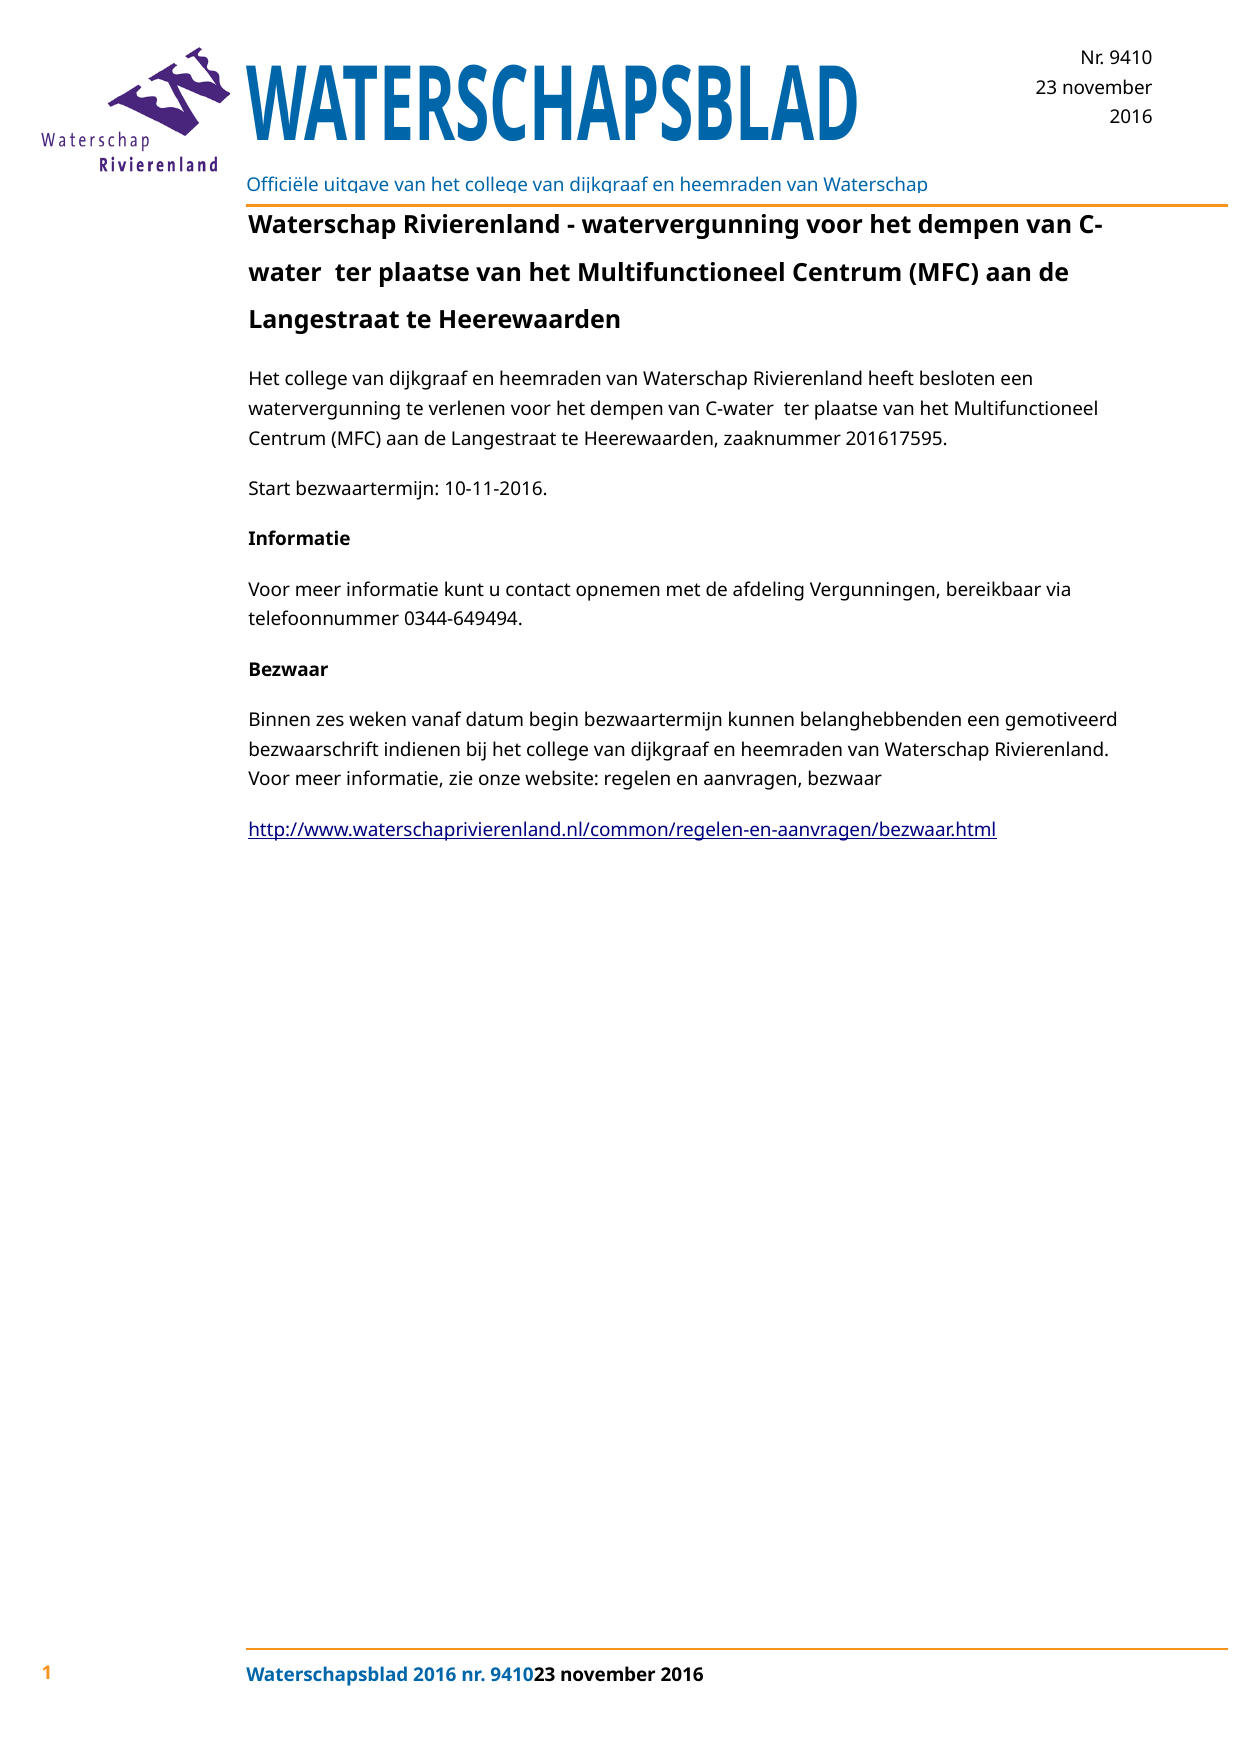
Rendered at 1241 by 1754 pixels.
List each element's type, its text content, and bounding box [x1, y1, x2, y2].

text Informatie [248, 526, 1152, 551]
text Voor meer informatie kunt u contact opnemen met de afdeling Vergunningen, bereikbaar via telefoonnummer 0344-649494. [248, 576, 1152, 631]
text Het college van dijkgraaf en heemraden van Waterschap Rivierenland heeft besloten een watervergunning te verlenen voor het dempen van C-water ter plaatse van het Multifunctioneel Centrum (MFC) aan de Langestraat te Heerewaarden, zaaknummer 201617595. [248, 366, 1152, 450]
text http://www.waterschaprivierenland.nl/common/regelen-en-aanvragen/bezwaar.html [248, 816, 1152, 842]
text Start bezwaartermijn: 10-11-2016. [248, 475, 1152, 501]
text Bezwaar [248, 656, 1152, 682]
text Waterschap Rivierenland - watervergunning voor het dempen van C-water ter plaatse van het Multifunctioneel Centrum (MFC) aan de Langestraat te Heerewaarden [248, 207, 1152, 336]
text Binnen zes weken vanaf datum begin bezwaartermijn kunnen belanghebbenden een gemotiveerd bezwaarschrift indienen bij het college van dijkgraaf en heemraden van Waterschap Rivierenland. Voor meer informatie, zie onze website: regelen en aanvragen, bezwaar [248, 706, 1152, 791]
picture [41, 47, 231, 172]
